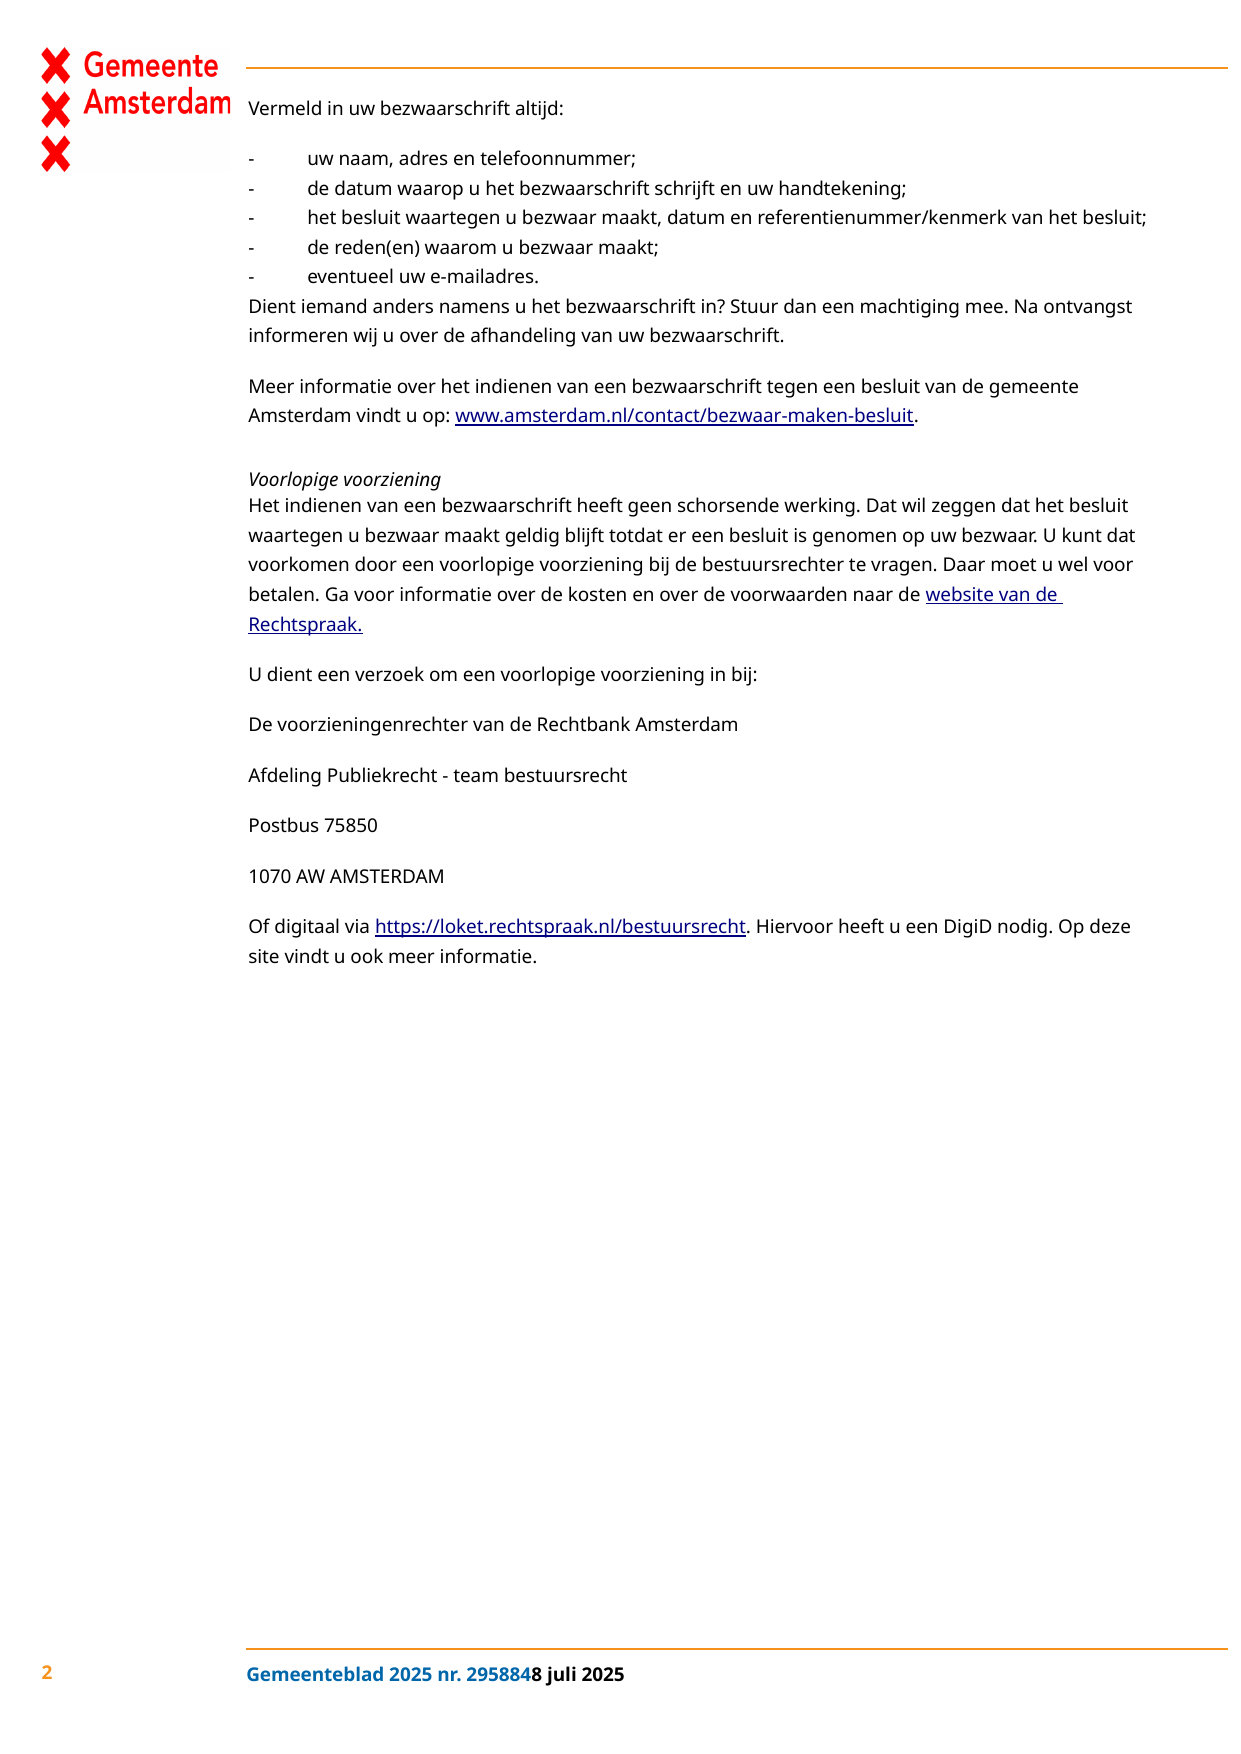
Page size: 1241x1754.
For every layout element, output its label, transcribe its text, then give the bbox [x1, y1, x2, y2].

text Of digitaal via https://loket.rechtspraak.nl/bestuursrecht. Hiervoor heeft u een DigiD nodig. Op deze site vindt u ook meer informatie. [248, 913, 1152, 968]
text 1070 AW AMSTERDAM [248, 863, 1152, 888]
text Het indienen van een bezwaarschrift heeft geen schorsende werking. Dat wil zeggen dat het besluit waartegen u bezwaar maakt geldig blijft totdat er een besluit is genomen op uw bezwaar. U kunt dat voorkomen door een voorlopige voorziening bij de bestuursrechter te vragen. Daar moet u wel voor betalen. Ga voor informatie over de kosten en over de voorwaarden naar de website van de Rechtspraak. [248, 492, 1152, 636]
text De voorzieningenrechter van de Rechtbank Amsterdam [248, 712, 1152, 737]
text U dient een verzoek om een voorlopige voorziening in bij: [248, 661, 1152, 687]
text Postbus 75850 [248, 812, 1152, 838]
list de reden(en) waarom u bezwaar maakt; [248, 234, 1152, 260]
picture [41, 47, 231, 172]
text Vermeld in uw bezwaarschrift altijd: [248, 95, 1152, 121]
text Afdeling Publiekrecht - team bestuursrecht [248, 762, 1152, 788]
list eventueel uw e-mailadres. [248, 263, 1152, 289]
text Voorlopige voorziening [248, 467, 1152, 492]
text Dient iemand anders namens u het bezwaarschrift in? Stuur dan een machtiging mee. Na ontvangst informeren wij u over de afhandeling van uw bezwaarschrift. [248, 293, 1152, 348]
list het besluit waartegen u bezwaar maakt, datum en referentienummer/kenmerk van het besluit; [248, 204, 1152, 230]
text Meer informatie over het indienen van een bezwaarschrift tegen een besluit van de gemeente Amsterdam vindt u op: www.amsterdam.nl/contact/bezwaar-maken-besluit. [248, 373, 1152, 428]
list de datum waarop u het bezwaarschrift schrijft en uw handtekening; [248, 175, 1152, 201]
list uw naam, adres en telefoonnummer; [248, 145, 1152, 171]
